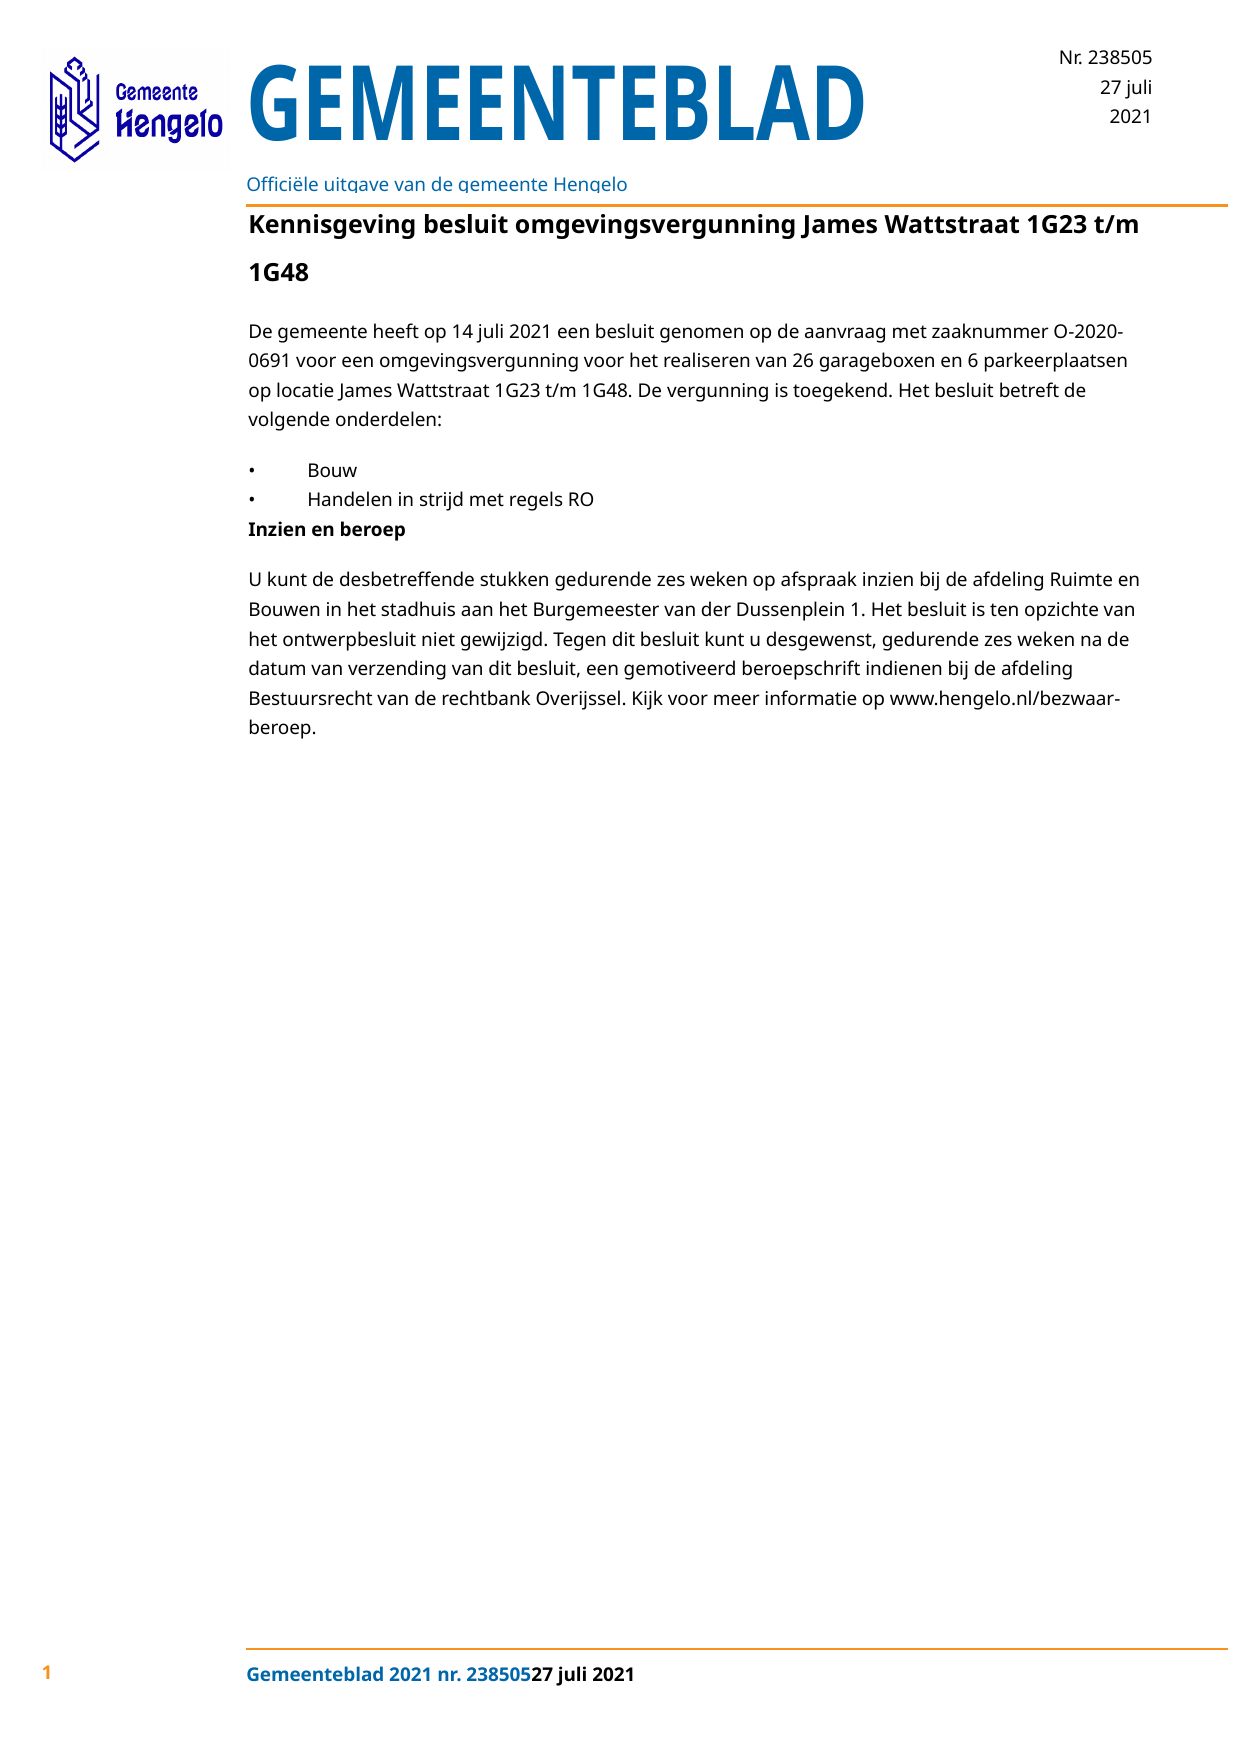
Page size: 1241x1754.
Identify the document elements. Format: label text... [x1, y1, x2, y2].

picture [41, 47, 231, 172]
text Kennisgeving besluit omgevingsvergunning James Wattstraat 1G23 t/m 1G48 [248, 207, 1152, 288]
list Bouw [248, 457, 1152, 483]
text Inzien en beroep [248, 516, 1152, 542]
text De gemeente heeft op 14 juli 2021 een besluit genomen op de aanvraag met zaaknummer O-2020-0691 voor een omgevingsvergunning voor het realiseren van 26 garageboxen en 6 parkeerplaatsen op locatie James Wattstraat 1G23 t/m 1G48. De vergunning is toegekend. Het besluit betreft de volgende onderdelen: [248, 318, 1152, 432]
list Handelen in strijd met regels RO [248, 487, 1152, 512]
text U kunt de desbetreffende stukken gedurende zes weken op afspraak inzien bij de afdeling Ruimte en Bouwen in het stadhuis aan het Burgemeester van der Dussenplein 1. Het besluit is ten opzichte van het ontwerpbesluit niet gewijzigd. Tegen dit besluit kunt u desgewenst, gedurende zes weken na de datum van verzending van dit besluit, een gemotiveerd beroepschrift indienen bij de afdeling Bestuursrecht van de rechtbank Overijssel. Kijk voor meer informatie op www.hengelo.nl/bezwaar-beroep. [248, 567, 1152, 740]
